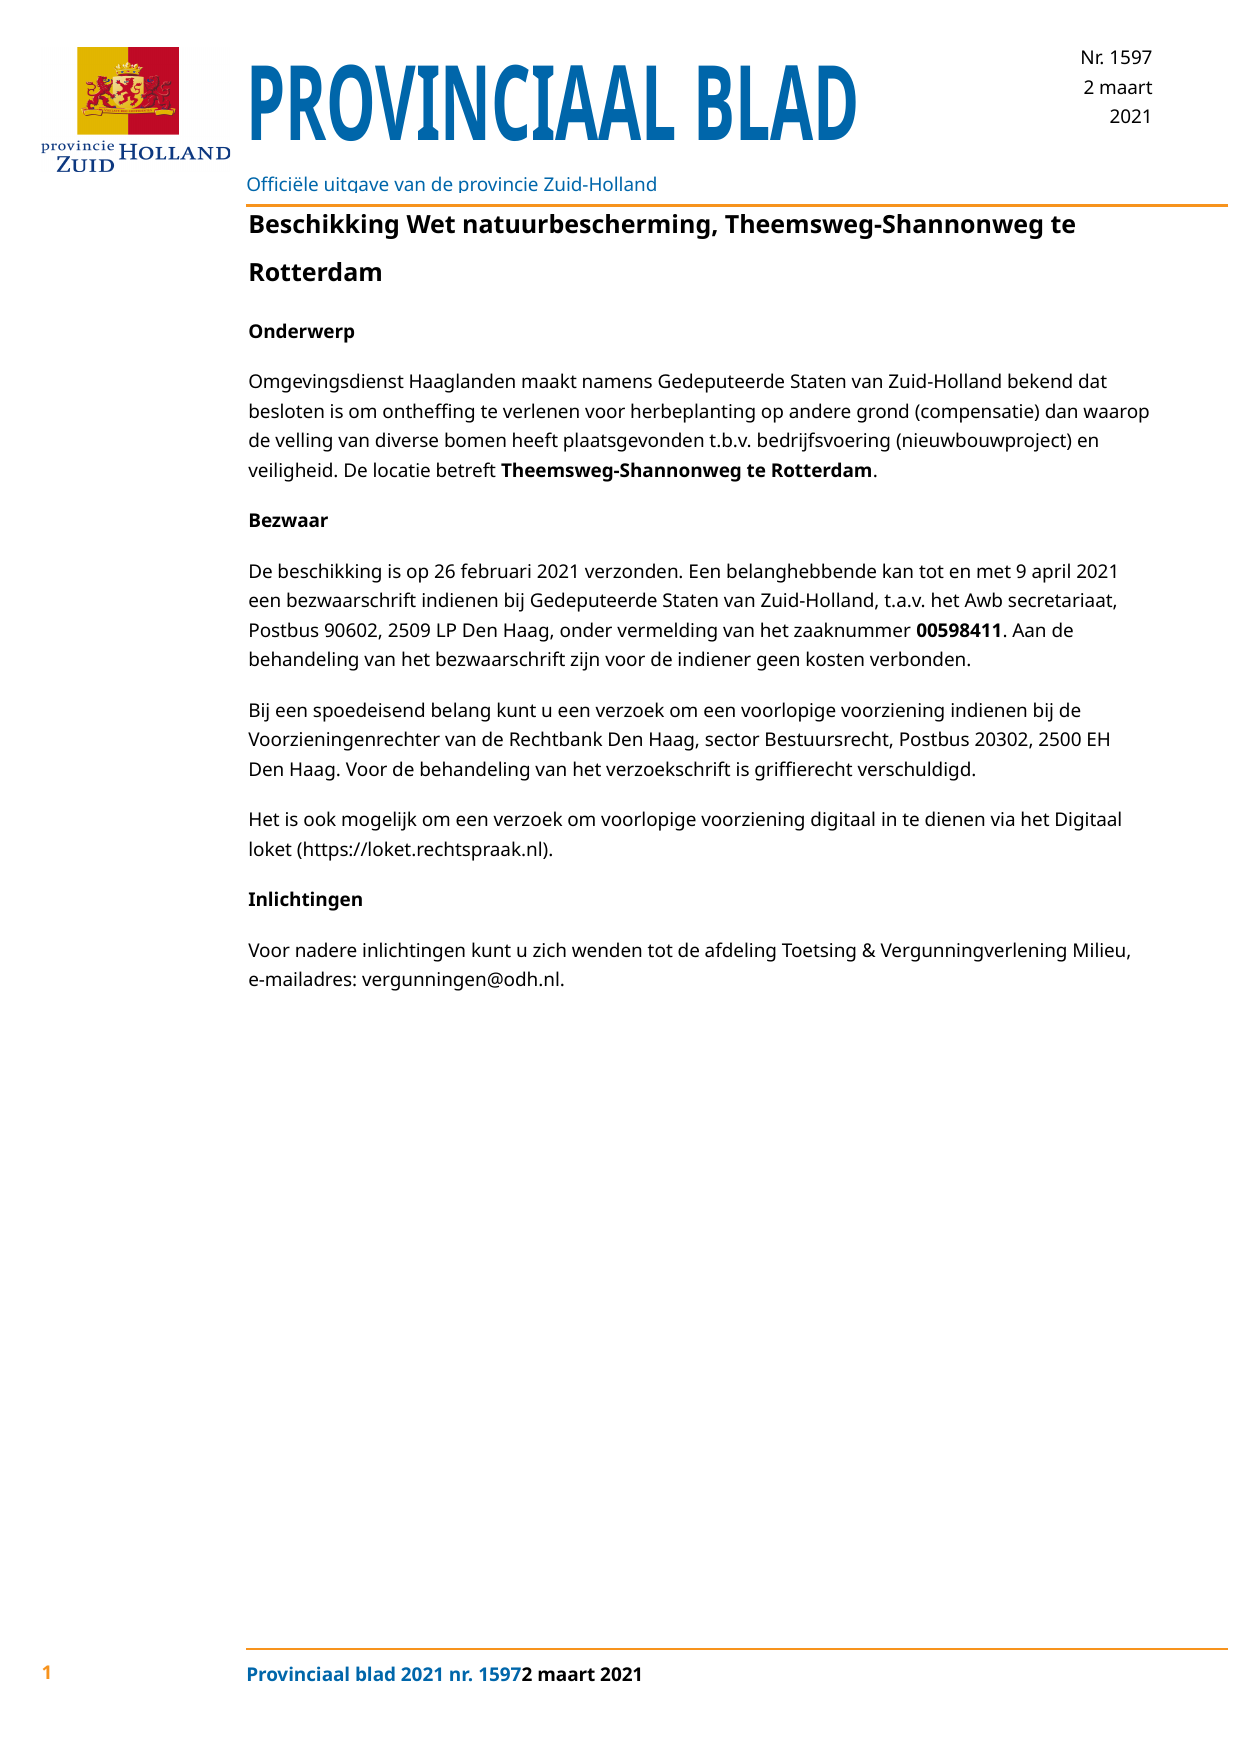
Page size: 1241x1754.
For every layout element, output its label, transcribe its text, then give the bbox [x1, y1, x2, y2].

picture [41, 47, 231, 172]
text Inlichtingen [248, 887, 1152, 912]
text Het is ook mogelijk om een verzoek om voorlopige voorziening digitaal in te dienen via het Digitaal loket (https://loket.rechtspraak.nl). [248, 807, 1152, 862]
text Beschikking Wet natuurbescherming, Theemsweg-Shannonweg te Rotterdam [248, 207, 1152, 288]
text Bij een spoedeisend belang kunt u een verzoek om een voorlopige voorziening indienen bij de Voorzieningenrechter van de Rechtbank Den Haag, sector Bestuursrecht, Postbus 20302, 2500 EH Den Haag. Voor de behandeling van het verzoekschrift is griffierecht verschuldigd. [248, 697, 1152, 782]
text Bezwaar [248, 507, 1152, 533]
text Voor nadere inlichtingen kunt u zich wenden tot de afdeling Toetsing & Vergunningverlening Milieu, e-mailadres: vergunningen@odh.nl. [248, 937, 1152, 992]
text Onderwerp [248, 318, 1152, 344]
text Omgevingsdienst Haaglanden maakt namens Gedeputeerde Staten van Zuid-Holland bekend dat besloten is om ontheffing te verlenen voor herbeplanting op andere grond (compensatie) dan waarop de velling van diverse bomen heeft plaatsgevonden t.b.v. bedrijfsvoering (nieuwbouwproject) en veiligheid. De locatie betreft Theemsweg-Shannonweg te Rotterdam. [248, 368, 1152, 483]
text De beschikking is op 26 februari 2021 verzonden. Een belanghebbende kan tot en met 9 april 2021 een bezwaarschrift indienen bij Gedeputeerde Staten van Zuid-Holland, t.a.v. het Awb secretariaat, Postbus 90602, 2509 LP Den Haag, onder vermelding van het zaaknummer 00598411. Aan de behandeling van het bezwaarschrift zijn voor de indiener geen kosten verbonden. [248, 558, 1152, 672]
